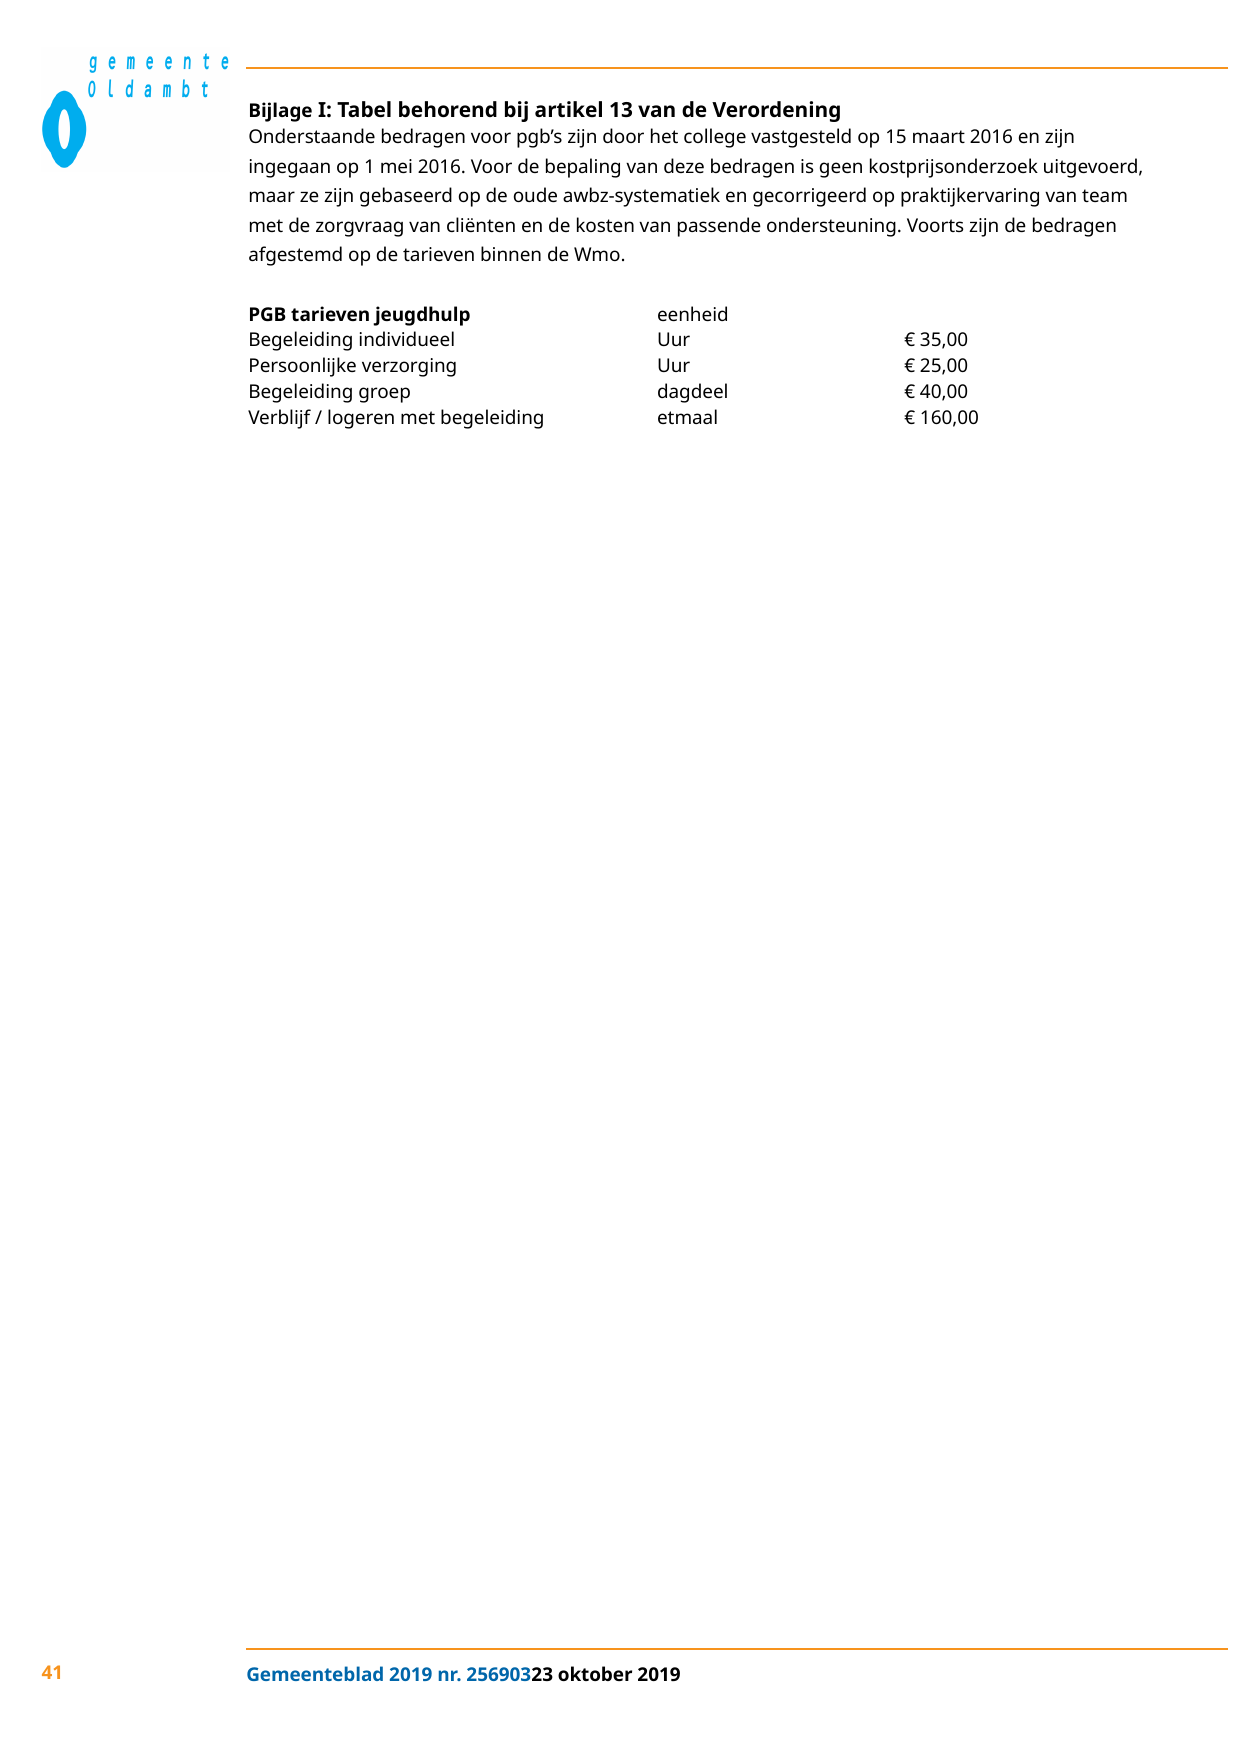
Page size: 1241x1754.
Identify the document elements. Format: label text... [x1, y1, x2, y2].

table_cell € 160,00 [904, 404, 1152, 429]
table_cell Begeleiding groep [248, 378, 657, 404]
table_cell € 25,00 [904, 353, 1152, 378]
table_cell Begeleiding individueel [248, 327, 657, 352]
table_cell Verblijf / logeren met begeleiding [248, 404, 657, 429]
table_header eenheid [657, 301, 904, 327]
table_cell Uur [657, 353, 904, 378]
table_cell € 40,00 [904, 378, 1152, 404]
table_cell € 35,00 [904, 327, 1152, 352]
picture [41, 47, 231, 172]
table_cell Persoonlijke verzorging [248, 353, 657, 378]
table_cell etmaal [657, 404, 904, 429]
table_header [904, 301, 1152, 327]
text Bijlage I: Tabel behorend bij artikel 13 van de Verordening [248, 95, 1152, 123]
table_header PGB tarieven jeugdhulp [248, 301, 657, 327]
text Onderstaande bedragen voor pgb’s zijn door het college vastgesteld op 15 maart 2016 en zijn ingegaan op 1 mei 2016. Voor de bepaling van deze bedragen is geen kostprijsonderzoek uitgevoerd, maar ze zijn gebaseerd op de oude awbz-systematiek en gecorrigeerd op praktijkervaring van team met de zorgvraag van cliënten en de kosten van passende ondersteuning. Voorts zijn de bedragen afgestemd op de tarieven binnen de Wmo. [248, 123, 1152, 267]
table_cell Uur [657, 327, 904, 352]
table_cell dagdeel [657, 378, 904, 404]
